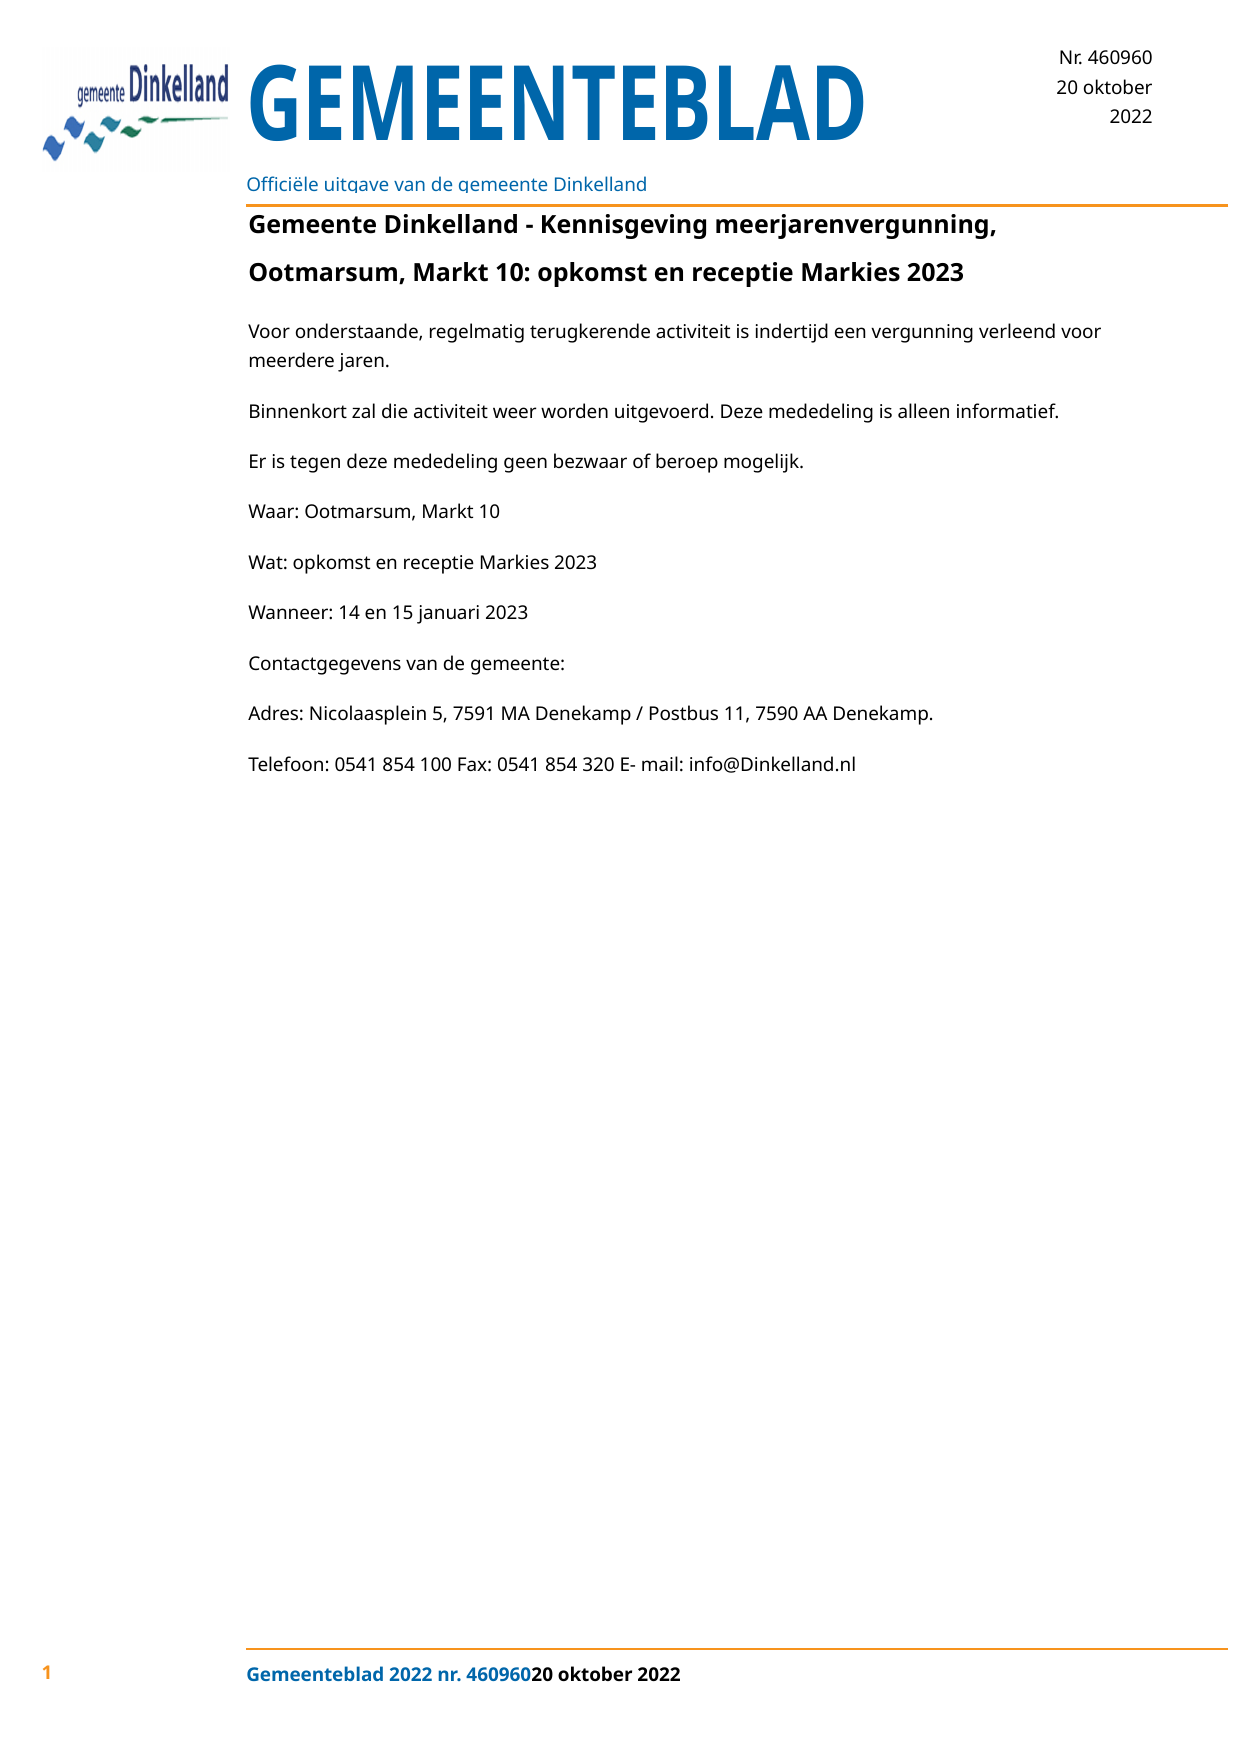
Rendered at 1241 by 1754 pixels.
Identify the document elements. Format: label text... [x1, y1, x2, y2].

text Gemeente Dinkelland - Kennisgeving meerjarenvergunning, Ootmarsum, Markt 10: opkomst en receptie Markies 2023 [248, 207, 1152, 288]
picture [41, 47, 231, 172]
text Binnenkort zal die activiteit weer worden uitgevoerd. Deze mededeling is alleen informatief. [248, 398, 1152, 424]
text Waar: Ootmarsum, Markt 10 [248, 499, 1152, 524]
text Adres: Nicolaasplein 5, 7591 MA Denekamp / Postbus 11, 7590 AA Denekamp. [248, 700, 1152, 726]
text Er is tegen deze mededeling geen bezwaar of beroep mogelijk. [248, 448, 1152, 474]
text Wanneer: 14 en 15 januari 2023 [248, 599, 1152, 625]
text Telefoon: 0541 854 100 Fax: 0541 854 320 E- mail: info@Dinkelland.nl [248, 751, 1152, 777]
text Contactgegevens van de gemeente: [248, 650, 1152, 676]
text Wat: opkomst en receptie Markies 2023 [248, 549, 1152, 575]
text Voor onderstaande, regelmatig terugkerende activiteit is indertijd een vergunning verleend voor meerdere jaren. [248, 318, 1152, 373]
